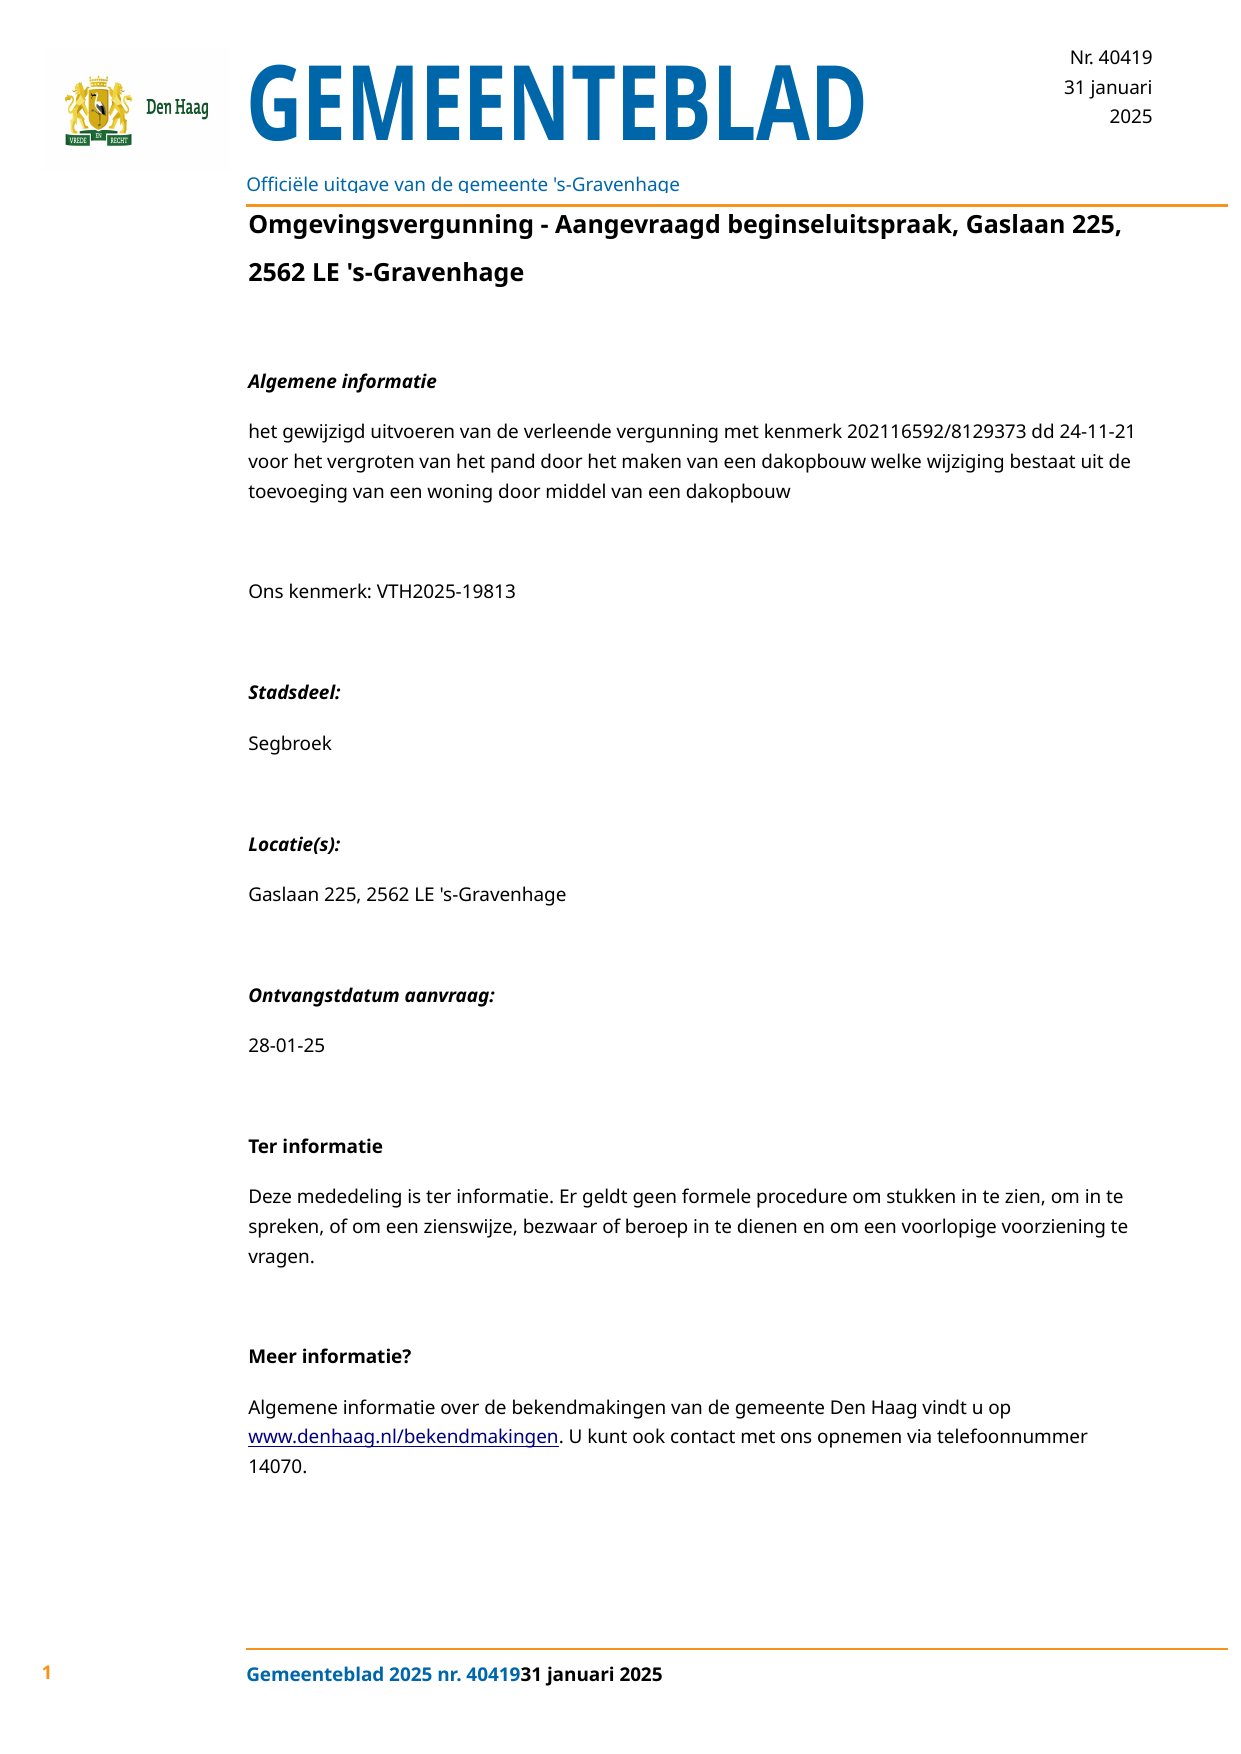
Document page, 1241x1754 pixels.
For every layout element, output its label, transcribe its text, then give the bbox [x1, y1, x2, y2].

text Stadsdeel: [248, 679, 1152, 705]
text Deze mededeling is ter informatie. Er geldt geen formele procedure om stukken in te zien, om in te spreken, of om een zienswijze, bezwaar of beroep in te dienen en om een voorlopige voorziening te vragen. [248, 1184, 1152, 1269]
picture [41, 47, 231, 172]
text Locatie(s): [248, 831, 1152, 857]
text Gaslaan 225, 2562 LE 's-Gravenhage [248, 881, 1152, 907]
text Omgevingsvergunning - Aangevraagd beginseluitspraak, Gaslaan 225, 2562 LE 's-Gravenhage [248, 207, 1152, 288]
text Ter informatie [248, 1133, 1152, 1159]
text Algemene informatie [248, 368, 1152, 394]
text Meer informatie? [248, 1344, 1152, 1369]
text Algemene informatie over de bekendmakingen van de gemeente Den Haag vindt u op www.denhaag.nl/bekendmakingen. U kunt ook contact met ons opnemen via telefoonnummer 14070. [248, 1394, 1152, 1479]
text Segbroek [248, 730, 1152, 756]
text het gewijzigd uitvoeren van de verleende vergunning met kenmerk 202116592/8129373 dd 24-11-21 voor het vergroten van het pand door het maken van een dakopbouw welke wijziging bestaat uit de toevoeging van een woning door middel van een dakopbouw [248, 419, 1152, 504]
text Ons kenmerk: VTH2025-19813 [248, 579, 1152, 604]
text Ontvangstdatum aanvraag: [248, 982, 1152, 1008]
text 28-01-25 [248, 1032, 1152, 1058]
